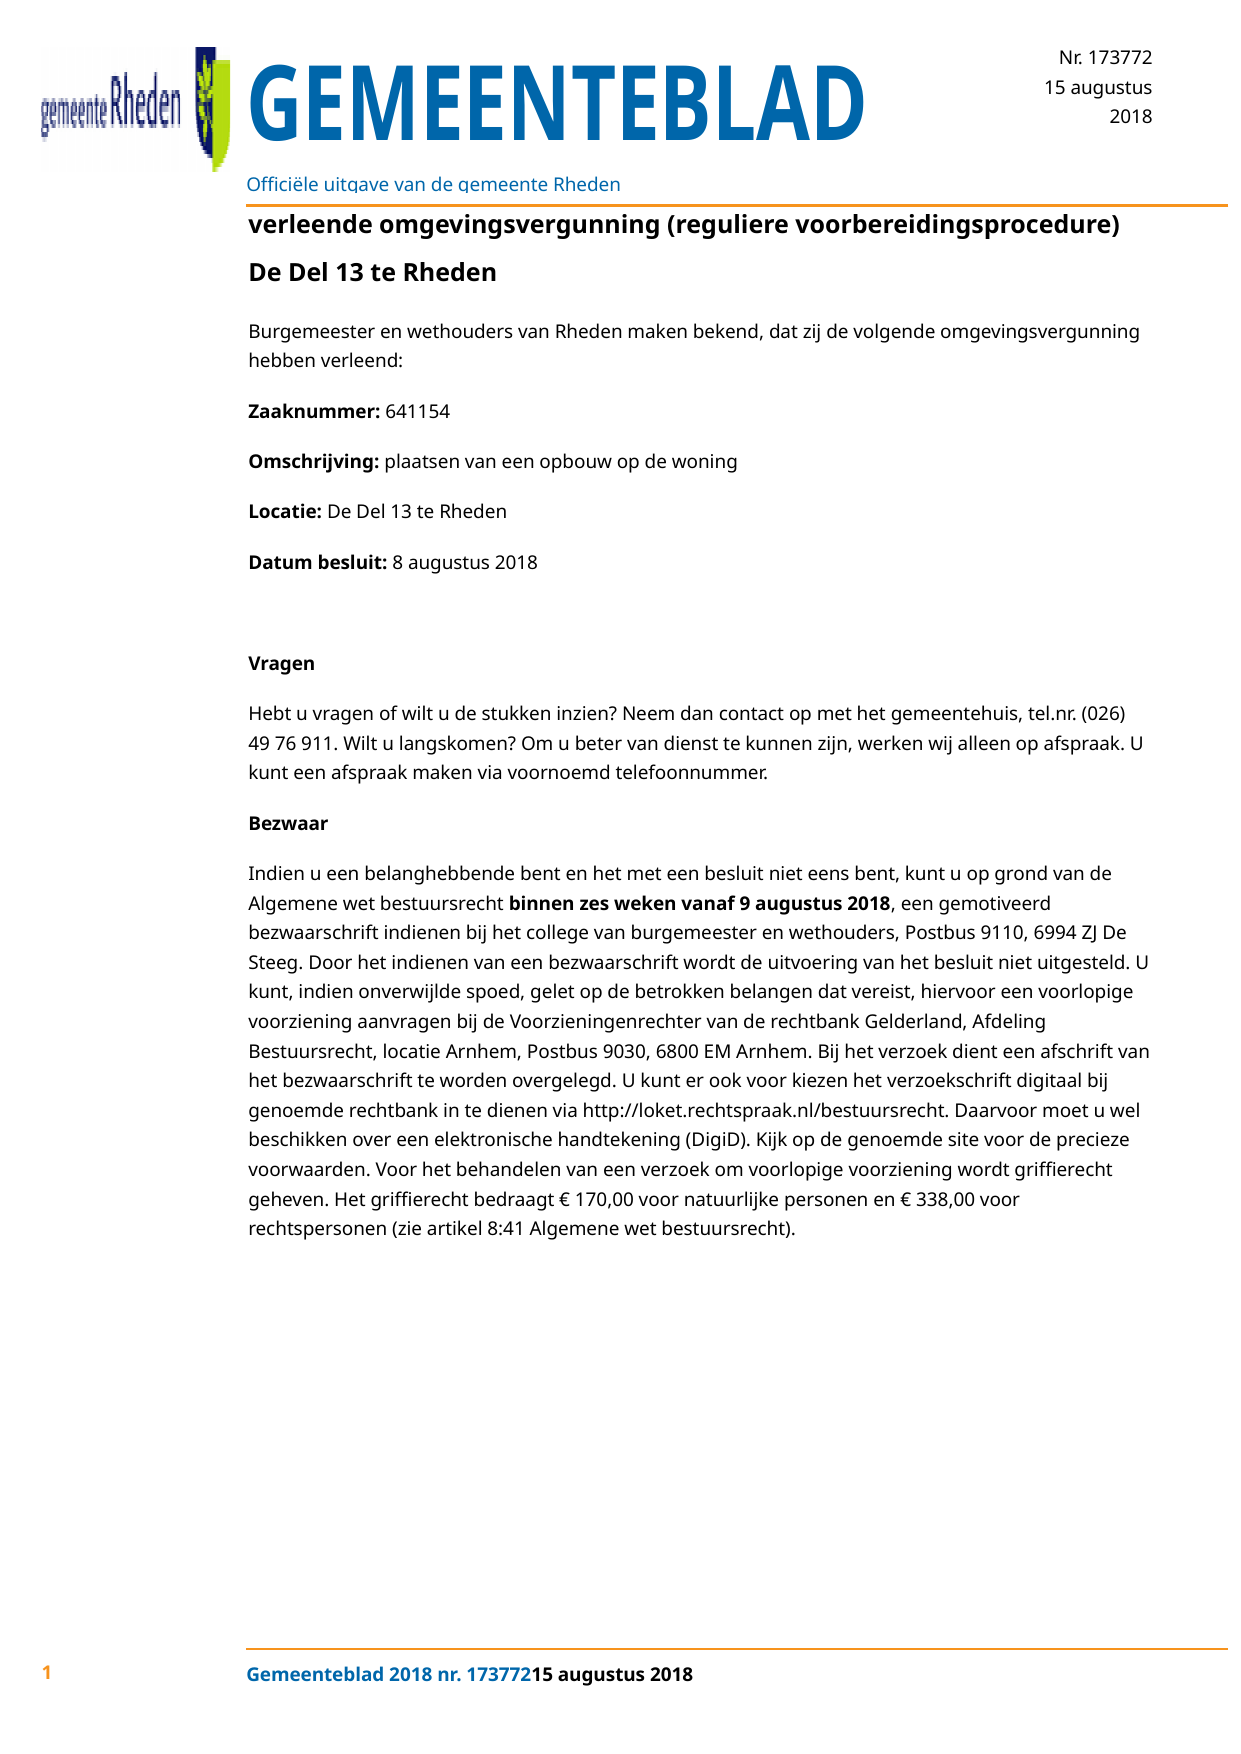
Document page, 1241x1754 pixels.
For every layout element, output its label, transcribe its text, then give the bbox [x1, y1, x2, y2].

text Datum besluit: 8 augustus 2018 [248, 549, 1152, 575]
text Omschrijving: plaatsen van een opbouw op de woning [248, 448, 1152, 474]
text Vragen [248, 650, 1152, 676]
picture [41, 47, 231, 172]
text Locatie: De Del 13 te Rheden [248, 499, 1152, 524]
text Burgemeester en wethouders van Rheden maken bekend, dat zij de volgende omgevingsvergunning hebben verleend: [248, 318, 1152, 373]
text verleende omgevingsvergunning (reguliere voorbereidingsprocedure) De Del 13 te Rheden [248, 207, 1152, 288]
text Bezwaar [248, 810, 1152, 836]
text Zaaknummer: 641154 [248, 398, 1152, 424]
text Hebt u vragen of wilt u de stukken inzien? Neem dan contact op met het gemeentehuis, tel.nr. (026) 49 76 911. Wilt u langskomen? Om u beter van dienst te kunnen zijn, werken wij alleen op afspraak. U kunt een afspraak maken via voornoemd telefoonnummer. [248, 700, 1152, 785]
text Indien u een belanghebbende bent en het met een besluit niet eens bent, kunt u op grond van de Algemene wet bestuursrecht binnen zes weken vanaf 9 augustus 2018, een gemotiveerd bezwaarschrift indienen bij het college van burgemeester en wethouders, Postbus 9110, 6994 ZJ De Steeg. Door het indienen van een bezwaarschrift wordt de uitvoering van het besluit niet uitgesteld. U kunt, indien onverwijlde spoed, gelet op de betrokken belangen dat vereist, hiervoor een voorlopige voorziening aanvragen bij de Voorzieningenrechter van de rechtbank Gelderland, Afdeling Bestuursrecht, locatie Arnhem, Postbus 9030, 6800 EM Arnhem. Bij het verzoek dient een afschrift van het bezwaarschrift te worden overgelegd. U kunt er ook voor kiezen het verzoekschrift digitaal bij genoemde rechtbank in te dienen via http://loket.rechtspraak.nl/bestuursrecht. Daarvoor moet u wel beschikken over een elektronische handtekening (DigiD). Kijk op de genoemde site voor de precieze voorwaarden. Voor het behandelen van een verzoek om voorlopige voorziening wordt griffierecht geheven. Het griffierecht bedraagt € 170,00 voor natuurlijke personen en € 338,00 voor rechtspersonen (zie artikel 8:41 Algemene wet bestuursrecht). [248, 860, 1152, 1241]
